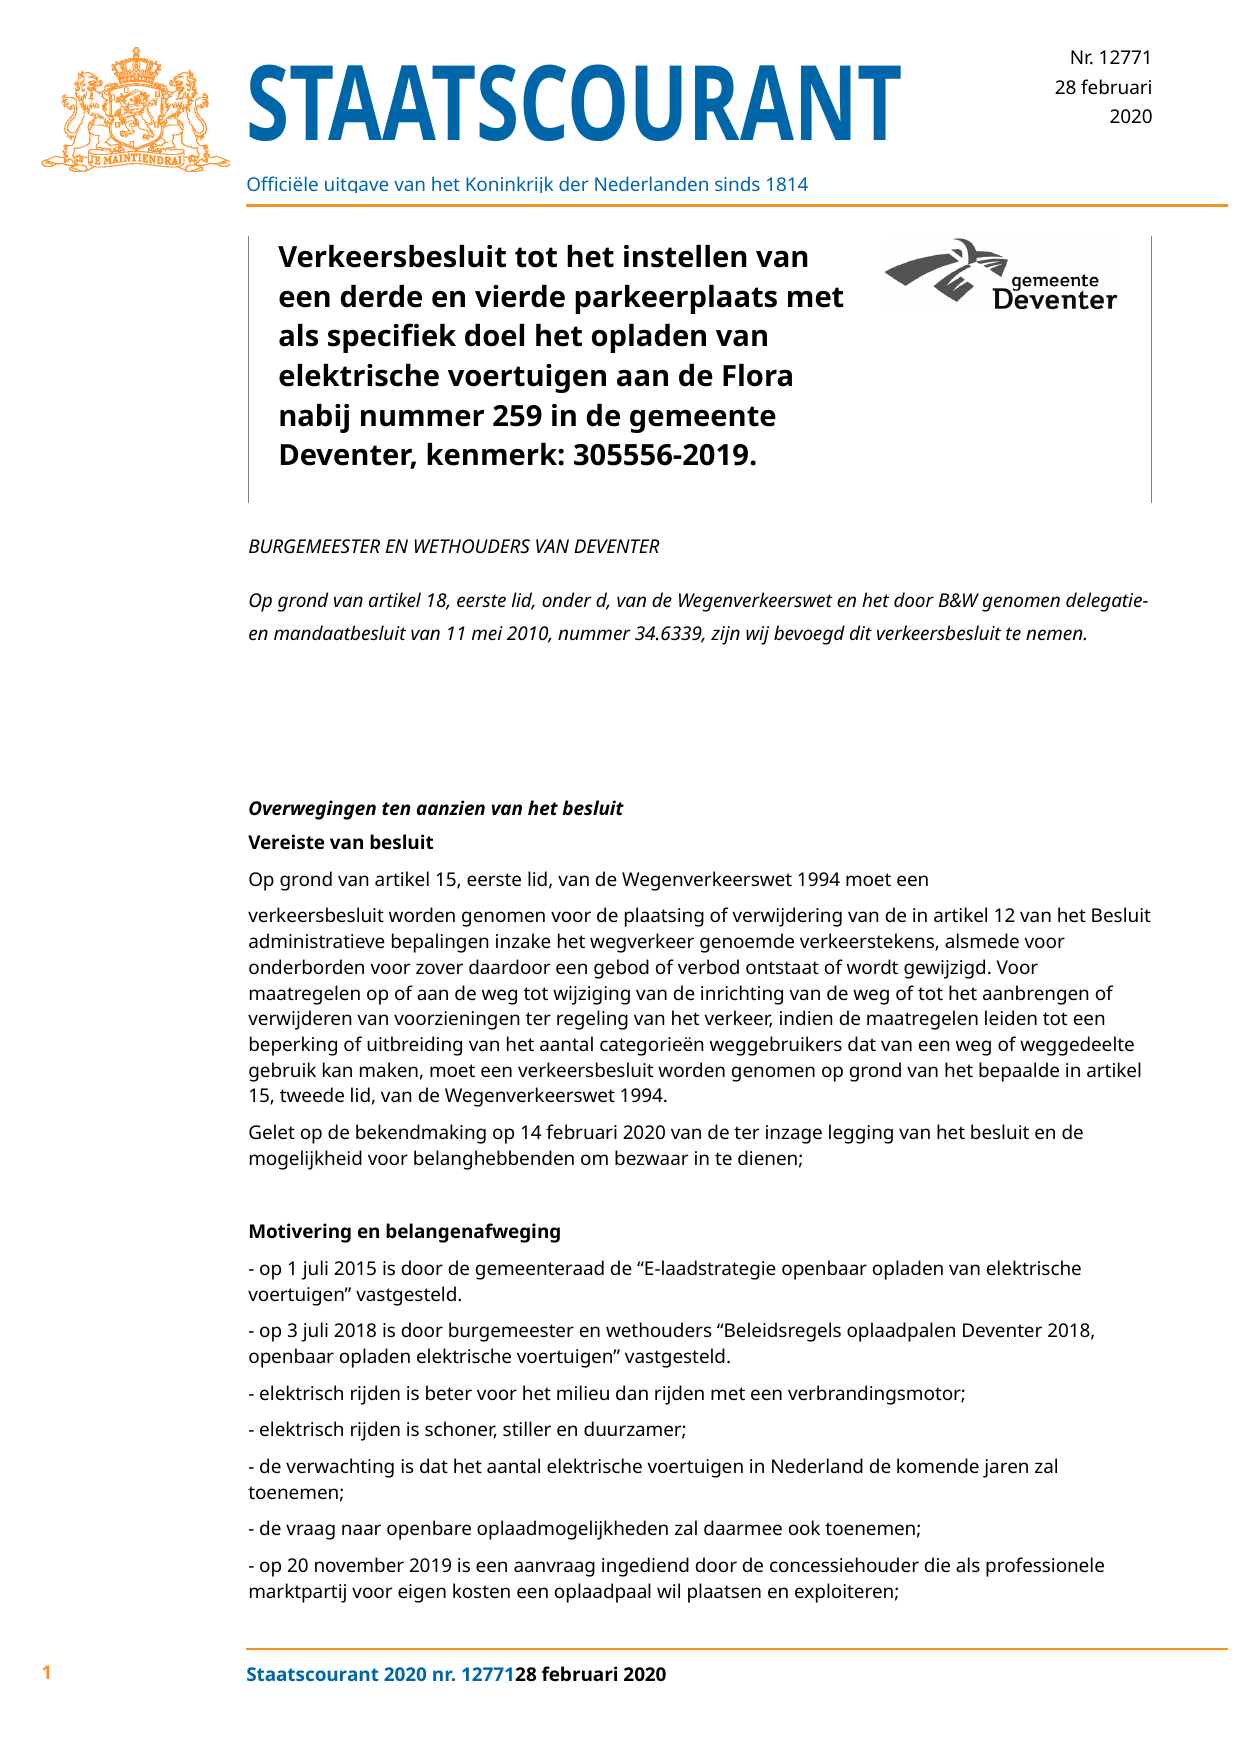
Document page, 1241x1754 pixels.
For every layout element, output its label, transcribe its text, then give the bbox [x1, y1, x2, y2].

text Op grond van artikel 18, eerste lid, onder d, van de Wegenverkeerswet en het door B&W genomen delegatie- en mandaatbesluit van 11 mei 2010, nummer 34.6339, zijn wij bevoegd dit verkeersbesluit te nemen. [248, 587, 1152, 646]
text - elektrisch rijden is schoner, stiller en duurzamer; [248, 1416, 1152, 1442]
text verkeersbesluit worden genomen voor de plaatsing of verwijdering van de in artikel 12 van het Besluit administratieve bepalingen inzake het wegverkeer genoemde verkeerstekens, alsmede voor onderborden voor zover daardoor een gebod of verbod ontstaat of wordt gewijzigd. Voor maatregelen op of aan de weg tot wijziging van de inrichting van de weg of tot het aanbrengen of verwijderen van voorzieningen ter regeling van het verkeer, indien de maatregelen leiden tot een beperking of uitbreiding van het aantal categorieën weggebruikers dat van een weg of weggedeelte gebruik kan maken, moet een verkeersbesluit worden genomen op grond van het bepaalde in artikel 15, tweede lid, van de Wegenverkeerswet 1994. [248, 902, 1152, 1108]
text Gelet op de bekendmaking op 14 februari 2020 van de ter inzage legging van het besluit en de mogelijkheid voor belanghebbenden om bezwaar in te dienen; [248, 1119, 1152, 1171]
picture [41, 47, 231, 172]
text BURGEMEESTER EN WETHOUDERS VAN DEVENTER [248, 533, 1152, 559]
table_header Verkeersbesluit tot het instellen van een derde en vierde parkeerplaats met als specifiek doel het opladen van elektrische voertuigen aan de Flora nabij nummer 259 in de gemeente Deventer, kenmerk: 305556-2019. [249, 236, 850, 503]
text - elektrisch rijden is beter voor het milieu dan rijden met een verbrandingsmotor; [248, 1380, 1152, 1406]
text Overwegingen ten aanzien van het besluit [248, 795, 1152, 821]
text - op 3 juli 2018 is door burgemeester en wethouders “Beleidsregels oplaadpalen Deventer 2018, openbaar opladen elektrische voertuigen” vastgesteld. [248, 1317, 1152, 1369]
text Motivering en belangenafweging [248, 1218, 1152, 1244]
table_header [850, 236, 1151, 503]
text - de verwachting is dat het aantal elektrische voertuigen in Nederland de komende jaren zal toenemen; [248, 1453, 1152, 1504]
text - de vraag naar openbare oplaadmogelijkheden zal daarmee ook toenemen; [248, 1516, 1152, 1541]
picture [882, 236, 1119, 311]
text - op 1 juli 2015 is door de gemeenteraad de “E-laadstrategie openbaar opladen van elektrische voertuigen” vastgesteld. [248, 1255, 1152, 1306]
text Vereiste van besluit [248, 829, 1152, 855]
text - op 20 november 2019 is een aanvraag ingediend door de concessiehouder die als professionele marktpartij voor eigen kosten een oplaadpaal wil plaatsen en exploiteren; [248, 1552, 1152, 1604]
text Op grond van artikel 15, eerste lid, van de Wegenverkeerswet 1994 moet een [248, 866, 1152, 892]
